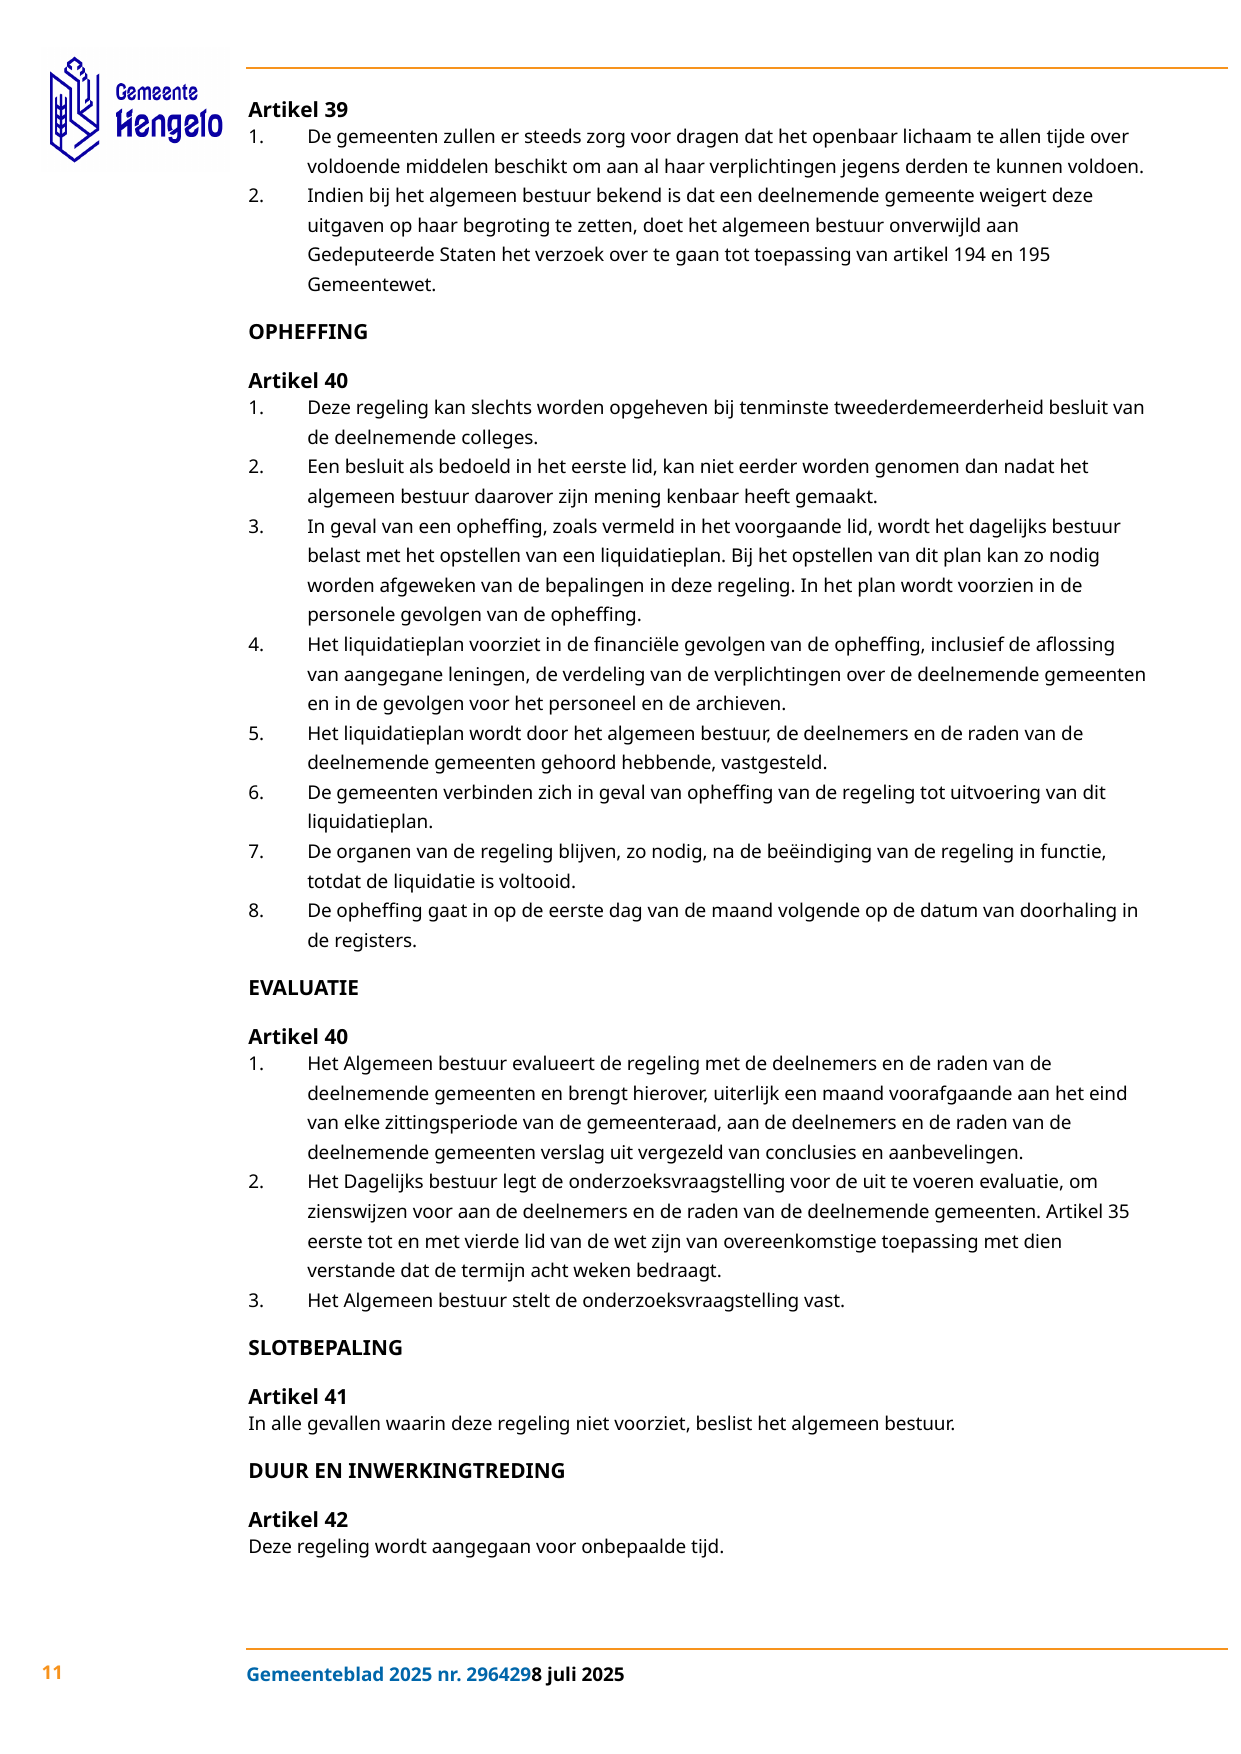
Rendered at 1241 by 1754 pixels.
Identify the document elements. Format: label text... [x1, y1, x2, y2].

list De opheffing gaat in op de eerste dag van de maand volgende op de datum van doorhaling in de registers. [248, 897, 1152, 953]
text EVALUATIE [248, 973, 1152, 1001]
text Artikel 40 [248, 1022, 1152, 1050]
list Het Algemeen bestuur evalueert de regeling met de deelnemers en de raden van de deelnemende gemeenten en brengt hierover, uiterlijk een maand voorafgaande aan het eind van elke zittingsperiode van de gemeenteraad, aan de deelnemers en de raden van de deelnemende gemeenten verslag uit vergezeld van conclusies en aanbevelingen. [248, 1050, 1152, 1165]
list Indien bij het algemeen bestuur bekend is dat een deelnemende gemeente weigert deze uitgaven op haar begroting te zetten, doet het algemeen bestuur onverwijld aan Gedeputeerde Staten het verzoek over te gaan tot toepassing van artikel 194 en 195 Gemeentewet. [248, 182, 1152, 297]
list In geval van een opheffing, zoals vermeld in het voorgaande lid, wordt het dagelijks bestuur belast met het opstellen van een liquidatieplan. Bij het opstellen van dit plan kan zo nodig worden afgeweken van de bepalingen in deze regeling. In het plan wordt voorzien in de personele gevolgen van de opheffing. [248, 513, 1152, 627]
text Artikel 41 [248, 1382, 1152, 1410]
list Deze regeling kan slechts worden opgeheven bij tenminste tweederdemeerderheid besluit van de deelnemende colleges. [248, 394, 1152, 450]
list Een besluit als bedoeld in het eerste lid, kan niet eerder worden genomen dan nadat het algemeen bestuur daarover zijn mening kenbaar heeft gemaakt. [248, 454, 1152, 509]
text OPHEFFING [248, 317, 1152, 345]
text In alle gevallen waarin deze regeling niet voorziet, beslist het algemeen bestuur. [248, 1410, 1152, 1436]
list Het Algemeen bestuur stelt de onderzoeksvraagstelling vast. [248, 1287, 1152, 1313]
list De gemeenten verbinden zich in geval van opheffing van de regeling tot uitvoering van dit liquidatieplan. [248, 779, 1152, 834]
picture [41, 47, 231, 172]
text SLOTBEPALING [248, 1333, 1152, 1361]
list Het liquidatieplan wordt door het algemeen bestuur, de deelnemers en de raden van de deelnemende gemeenten gehoord hebbende, vastgesteld. [248, 720, 1152, 775]
list De organen van de regeling blijven, zo nodig, na de beëindiging van de regeling in functie, totdat de liquidatie is voltooid. [248, 838, 1152, 893]
text Artikel 40 [248, 366, 1152, 394]
text Artikel 39 [248, 95, 1152, 123]
text Artikel 42 [248, 1505, 1152, 1534]
list Het liquidatieplan voorziet in de financiële gevolgen van de opheffing, inclusief de aflossing van aangegane leningen, de verdeling van de verplichtingen over de deelnemende gemeenten en in de gevolgen voor het personeel en de archieven. [248, 631, 1152, 716]
list De gemeenten zullen er steeds zorg voor dragen dat het openbaar lichaam te allen tijde over voldoende middelen beschikt om aan al haar verplichtingen jegens derden te kunnen voldoen. [248, 123, 1152, 178]
text Deze regeling wordt aangegaan voor onbepaalde tijd. [248, 1534, 1152, 1559]
list Het Dagelijks bestuur legt de onderzoeksvraagstelling voor de uit te voeren evaluatie, om zienswijzen voor aan de deelnemers en de raden van de deelnemende gemeenten. Artikel 35 eerste tot en met vierde lid van de wet zijn van overeenkomstige toepassing met dien verstande dat de termijn acht weken bedraagt. [248, 1169, 1152, 1283]
text DUUR EN INWERKINGTREDING [248, 1456, 1152, 1484]
